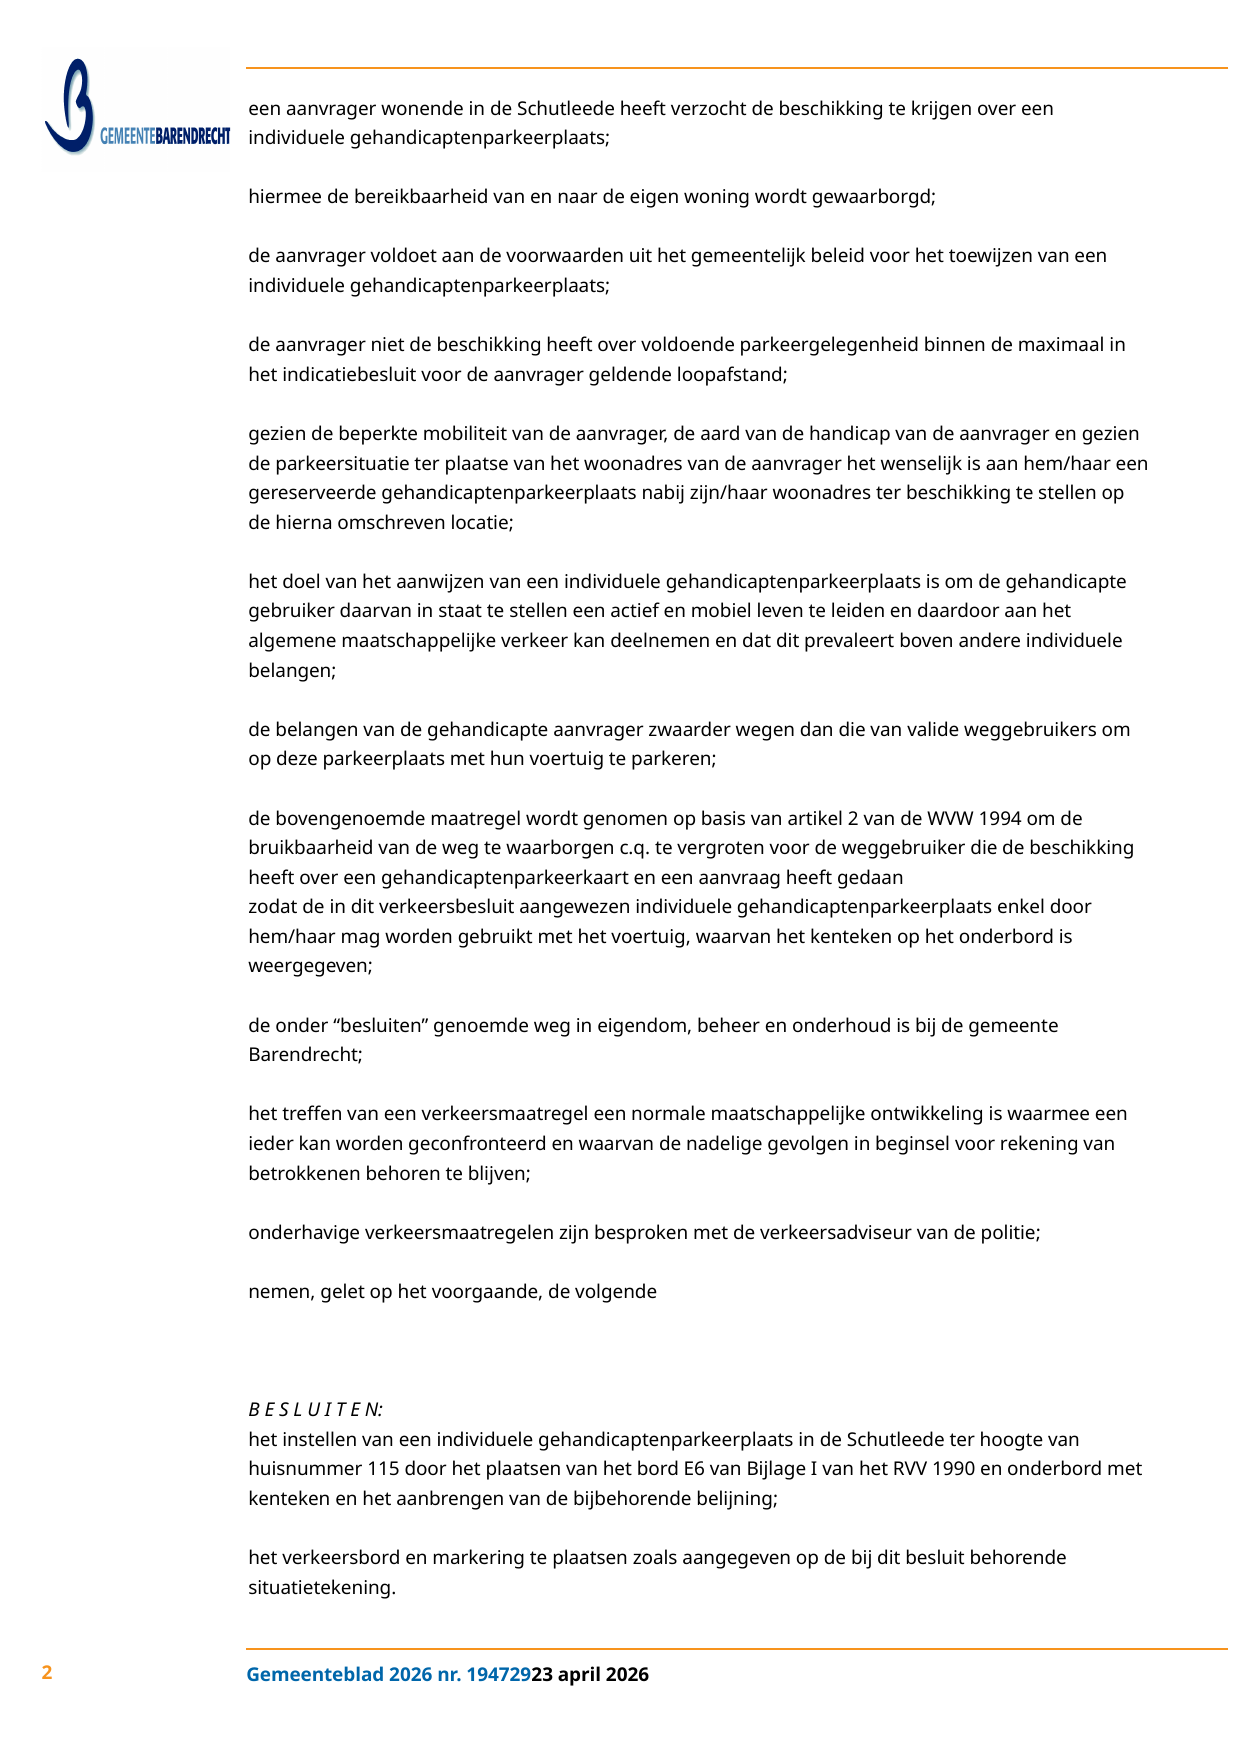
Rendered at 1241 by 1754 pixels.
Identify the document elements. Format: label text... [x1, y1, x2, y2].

text de belangen van de gehandicapte aanvrager zwaarder wegen dan die van valide weggebruikers om op deze parkeerplaats met hun voertuig te parkeren; [248, 716, 1152, 771]
text de aanvrager voldoet aan de voorwaarden uit het gemeentelijk beleid voor het toewijzen van een individuele gehandicaptenparkeerplaats; [248, 243, 1152, 298]
text B E S L U I T E N: [248, 1396, 1152, 1422]
text nemen, gelet op het voorgaande, de volgende [248, 1278, 1152, 1304]
text het verkeersbord en markering te plaatsen zoals aangegeven op de bij dit besluit behorende situatietekening. [248, 1544, 1152, 1600]
text de aanvrager niet de beschikking heeft over voldoende parkeergelegenheid binnen de maximaal in het indicatiebesluit voor de aanvrager geldende loopafstand; [248, 331, 1152, 387]
text de onder “besluiten” genoemde weg in eigendom, beheer en onderhoud is bij de gemeente Barendrecht; [248, 1012, 1152, 1067]
text het treffen van een verkeersmaatregel een normale maatschappelijke ontwikkeling is waarmee een ieder kan worden geconfronteerd en waarvan de nadelige gevolgen in beginsel voor rekening van betrokkenen behoren te blijven; [248, 1101, 1152, 1186]
text een aanvrager wonende in de Schutleede heeft verzocht de beschikking te krijgen over een individuele gehandicaptenparkeerplaats; [248, 95, 1152, 150]
text hiermee de bereikbaarheid van en naar de eigen woning wordt gewaarborgd; [248, 183, 1152, 209]
text gezien de beperkte mobiliteit van de aanvrager, de aard van de handicap van de aanvrager en gezien de parkeersituatie ter plaatse van het woonadres van de aanvrager het wenselijk is aan hem/haar een gereserveerde gehandicaptenparkeerplaats nabij zijn/haar woonadres ter beschikking te stellen op de hierna omschreven locatie; [248, 420, 1152, 535]
text de bovengenoemde maatregel wordt genomen op basis van artikel 2 van de WVW 1994 om de bruikbaarheid van de weg te waarborgen c.q. te vergroten voor de weggebruiker die de beschikking heeft over een gehandicaptenparkeerkaart en een aanvraag heeft gedaan [248, 805, 1152, 890]
text het doel van het aanwijzen van een individuele gehandicaptenparkeerplaats is om de gehandicapte gebruiker daarvan in staat te stellen een actief en mobiel leven te leiden en daardoor aan het algemene maatschappelijke verkeer kan deelnemen en dat dit prevaleert boven andere individuele belangen; [248, 568, 1152, 683]
picture [41, 47, 231, 172]
text onderhavige verkeersmaatregelen zijn besproken met de verkeersadviseur van de politie; [248, 1219, 1152, 1245]
text zodat de in dit verkeersbesluit aangewezen individuele gehandicaptenparkeerplaats enkel door hem/haar mag worden gebruikt met het voertuig, waarvan het kenteken op het onderbord is weergegeven; [248, 893, 1152, 978]
text het instellen van een individuele gehandicaptenparkeerplaats in de Schutleede ter hoogte van huisnummer 115 door het plaatsen van het bord E6 van Bijlage I van het RVV 1990 en onderbord met kenteken en het aanbrengen van de bijbehorende belijning; [248, 1426, 1152, 1511]
